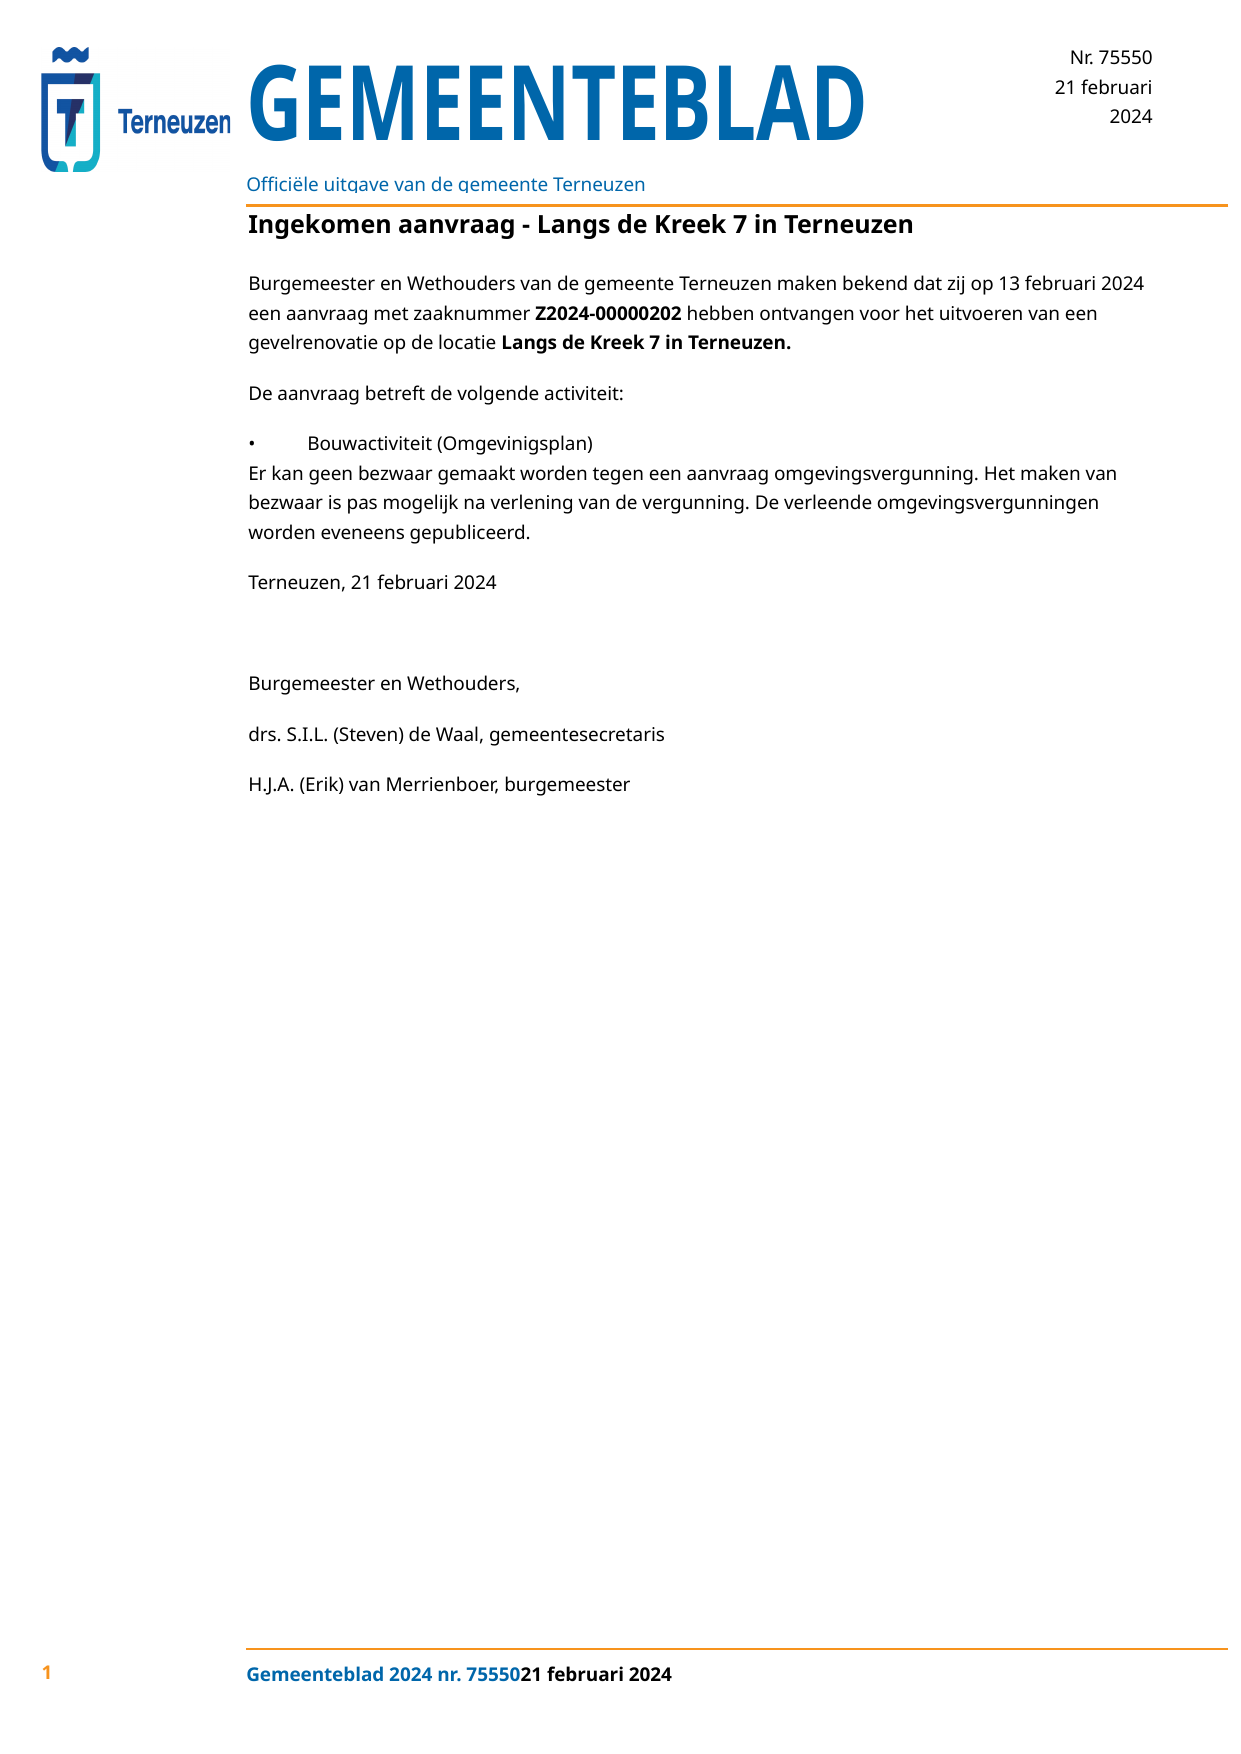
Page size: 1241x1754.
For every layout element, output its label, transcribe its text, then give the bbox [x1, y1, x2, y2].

text drs. S.I.L. (Steven) de Waal, gemeentesecretaris [248, 721, 1152, 746]
text Ingekomen aanvraag - Langs de Kreek 7 in Terneuzen [248, 207, 1152, 241]
text Terneuzen, 21 februari 2024 [248, 569, 1152, 595]
text Burgemeester en Wethouders, [248, 670, 1152, 696]
text Er kan geen bezwaar gemaakt worden tegen een aanvraag omgevingsvergunning. Het maken van bezwaar is pas mogelijk na verlening van de vergunning. De verleende omgevingsvergunningen worden eveneens gepubliceerd. [248, 460, 1152, 545]
list Bouwactiviteit (Omgevinigsplan) [248, 430, 1152, 456]
text Burgemeester en Wethouders van de gemeente Terneuzen maken bekend dat zij op 13 februari 2024 een aanvraag met zaaknummer Z2024-00000202 hebben ontvangen voor het uitvoeren van een gevelrenovatie op de locatie Langs de Kreek 7 in Terneuzen. [248, 270, 1152, 355]
text De aanvraag betreft de volgende activiteit: [248, 380, 1152, 406]
text H.J.A. (Erik) van Merrienboer, burgemeester [248, 771, 1152, 797]
picture [41, 47, 231, 172]
